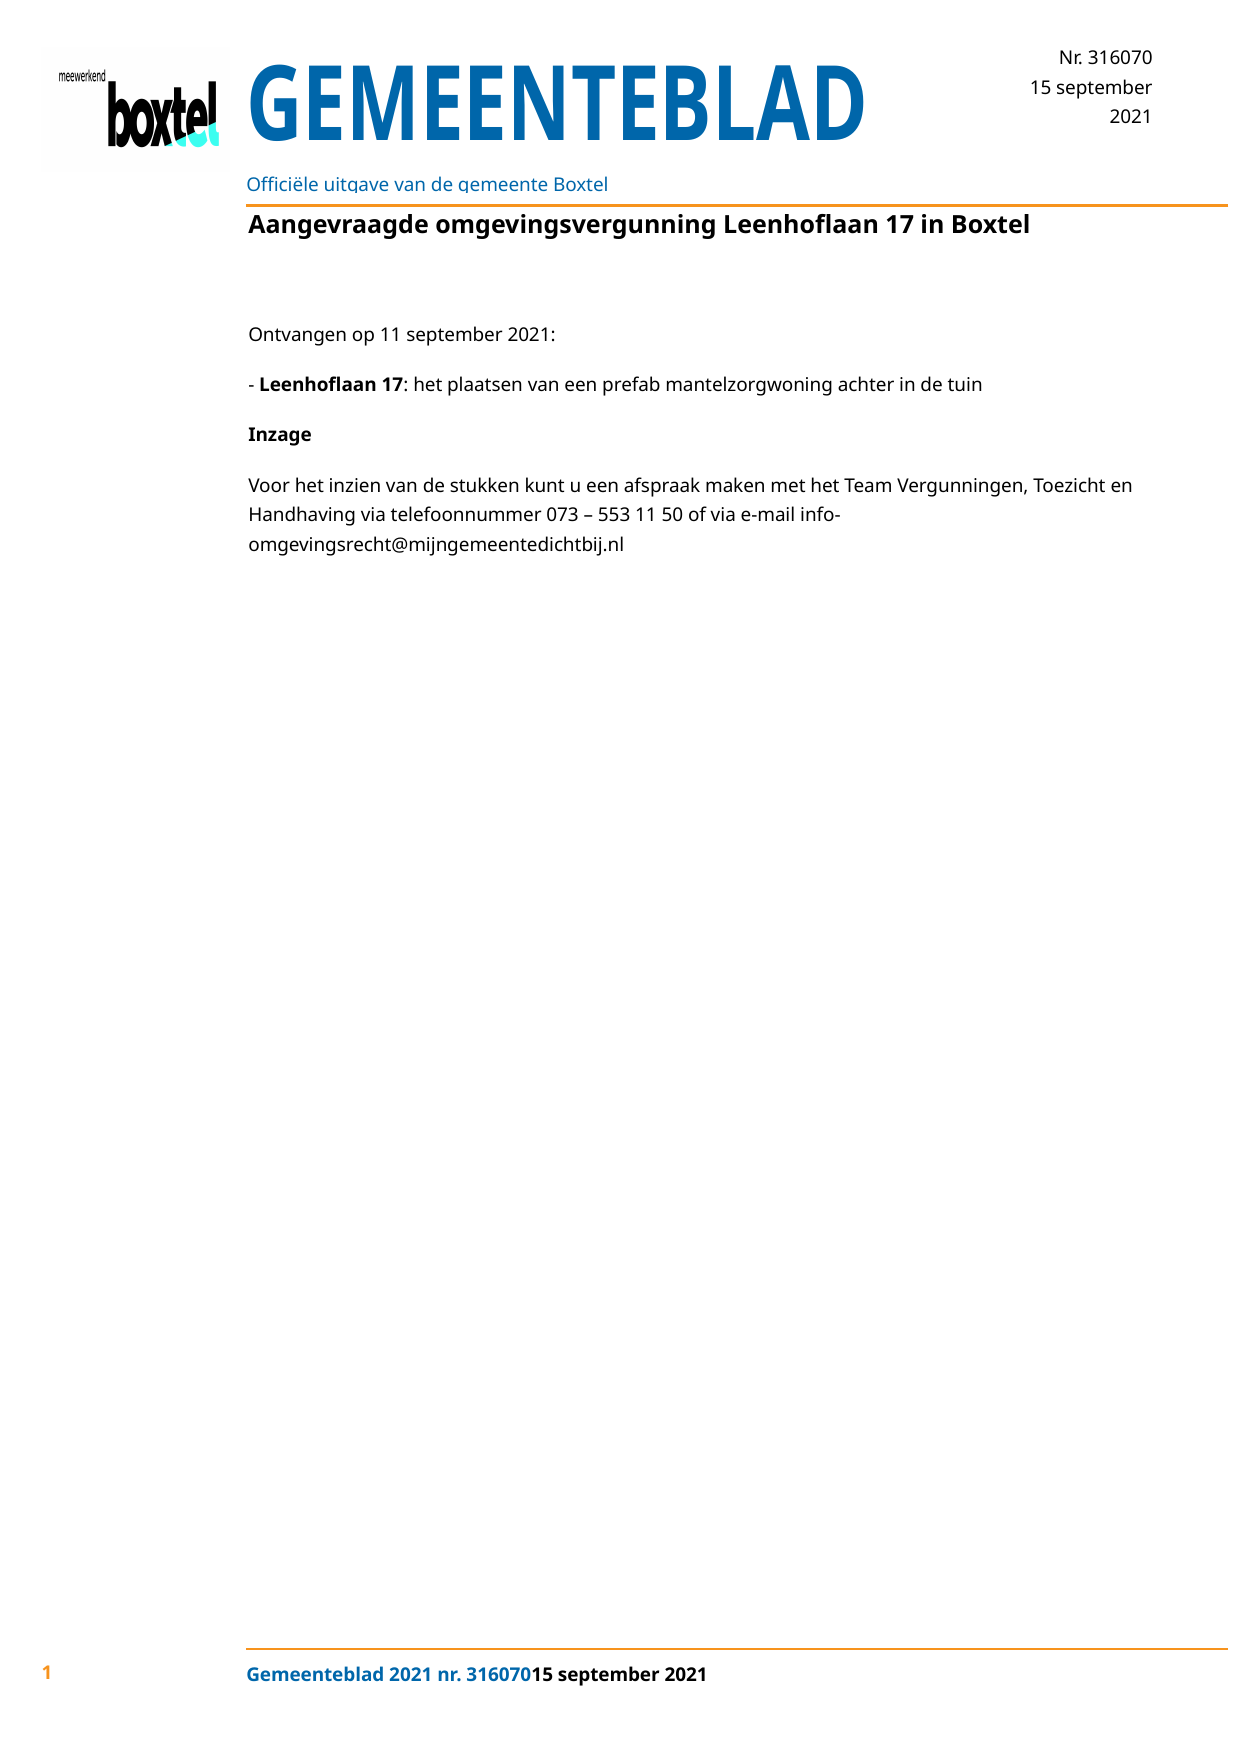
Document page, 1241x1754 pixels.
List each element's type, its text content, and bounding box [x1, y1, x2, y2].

text Voor het inzien van de stukken kunt u een afspraak maken met het Team Vergunningen, Toezicht en Handhaving via telefoonnummer 073 – 553 11 50 of via e-mail info-omgevingsrecht@mijngemeentedichtbij.nl [248, 472, 1152, 557]
text Ontvangen op 11 september 2021: [248, 321, 1152, 346]
text Inzage [248, 422, 1152, 447]
picture [41, 47, 231, 172]
text Aangevraagde omgevingsvergunning Leenhoflaan 17 in Boxtel [248, 207, 1152, 241]
text - Leenhoflaan 17: het plaatsen van een prefab mantelzorgwoning achter in de tuin [248, 371, 1152, 397]
